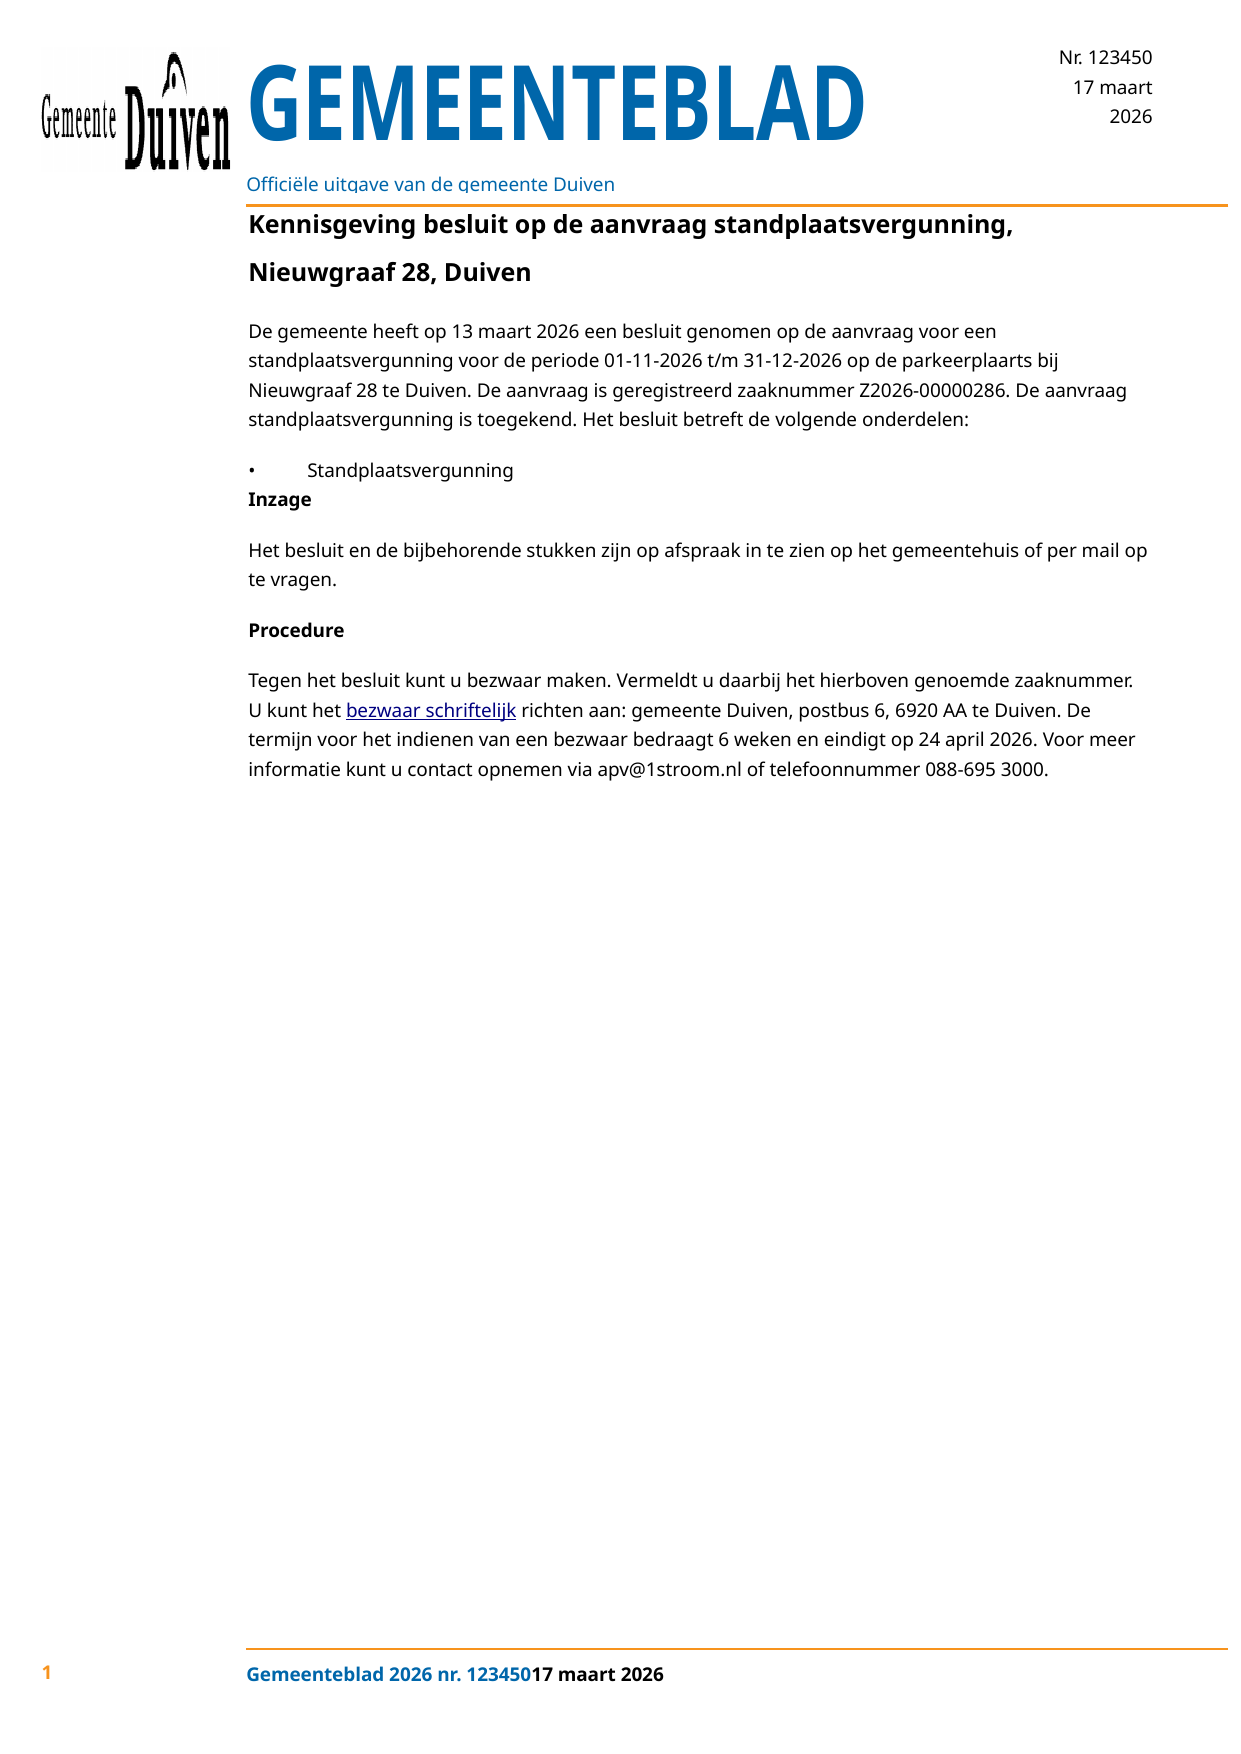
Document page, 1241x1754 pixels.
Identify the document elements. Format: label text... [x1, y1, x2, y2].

text Kennisgeving besluit op de aanvraag standplaatsvergunning, Nieuwgraaf 28, Duiven [248, 207, 1152, 288]
text Procedure [248, 617, 1152, 643]
list Standplaatsvergunning [248, 457, 1152, 483]
text Het besluit en de bijbehorende stukken zijn op afspraak in te zien op het gemeentehuis of per mail op te vragen. [248, 537, 1152, 592]
text De gemeente heeft op 13 maart 2026 een besluit genomen op de aanvraag voor een standplaatsvergunning voor de periode 01-11-2026 t/m 31-12-2026 op de parkeerplaarts bij Nieuwgraaf 28 te Duiven. De aanvraag is geregistreerd zaaknummer Z2026-00000286. De aanvraag standplaatsvergunning is toegekend. Het besluit betreft de volgende onderdelen: [248, 318, 1152, 432]
picture [41, 47, 231, 172]
text Inzage [248, 487, 1152, 512]
text Tegen het besluit kunt u bezwaar maken. Vermeldt u daarbij het hierboven genoemde zaaknummer. U kunt het bezwaar schriftelijk richten aan: gemeente Duiven, postbus 6, 6920 AA te Duiven. De termijn voor het indienen van een bezwaar bedraagt 6 weken en eindigt op 24 april 2026. Voor meer informatie kunt u contact opnemen via apv@1stroom.nl of telefoonnummer 088-695 3000. [248, 667, 1152, 782]
